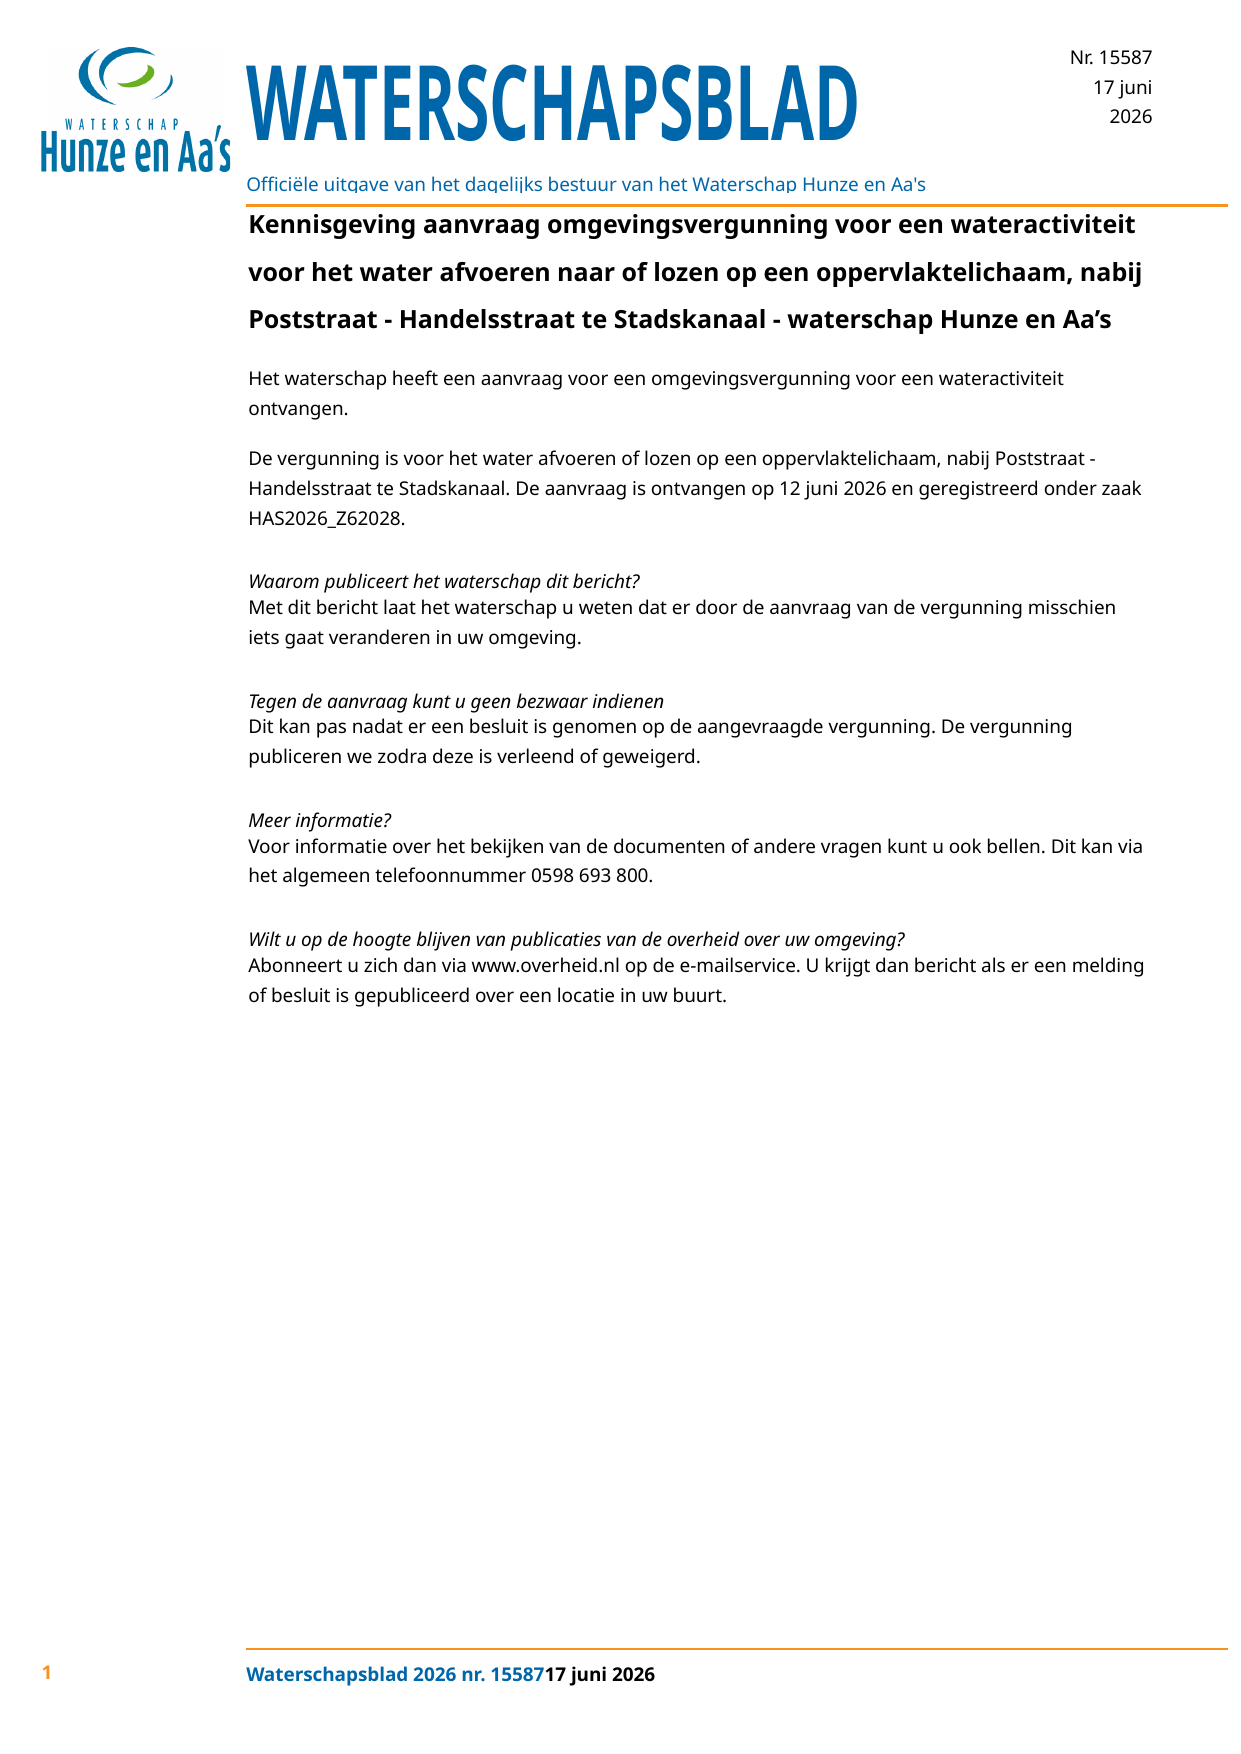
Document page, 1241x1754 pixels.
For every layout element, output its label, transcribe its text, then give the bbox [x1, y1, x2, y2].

picture [183, 163, 191, 172]
text Tegen de aanvraag kunt u geen bezwaar indienen [248, 688, 1152, 714]
text Abonneert u zich dan via www.overheid.nl op de e-mailservice. U krijgt dan bericht als er een melding of besluit is gepubliceerd over een locatie in uw buurt. [248, 952, 1152, 1007]
text De vergunning is voor het water afvoeren of lozen op een oppervlaktelichaam, nabij Poststraat - Handelsstraat te Stadskanaal. De aanvraag is ontvangen op 12 juni 2026 en geregistreerd onder zaak HAS2026_Z62028. [248, 446, 1152, 530]
picture [226, 145, 231, 156]
text Dit kan pas nadat er een besluit is genomen op de aangevraagde vergunning. De vergunning publiceren we zodra deze is verleend of geweigerd. [248, 714, 1152, 769]
text Meer informatie? [248, 807, 1152, 833]
text Kennisgeving aanvraag omgevingsvergunning voor een wateractiviteit voor het water afvoeren naar of lozen op een oppervlaktelichaam, nabij Poststraat - Handelsstraat te Stadskanaal - waterschap Hunze en Aa’s [248, 207, 1152, 336]
picture [41, 47, 231, 172]
text Wilt u op de hoogte blijven van publicaties van de overheid over uw omgeving? [248, 926, 1152, 952]
text Waarom publiceert het waterschap dit bericht? [248, 569, 1152, 594]
text Voor informatie over het bekijken van de documenten of andere vragen kunt u ook bellen. Dit kan via het algemeen telefoonnummer 0598 693 800. [248, 833, 1152, 888]
text Met dit bericht laat het waterschap u weten dat er door de aanvraag van de vergunning misschien iets gaat veranderen in uw omgeving. [248, 594, 1152, 650]
text Het waterschap heeft een aanvraag voor een omgevingsvergunning voor een wateractiviteit ontvangen. [248, 366, 1152, 421]
picture [47, 154, 51, 172]
